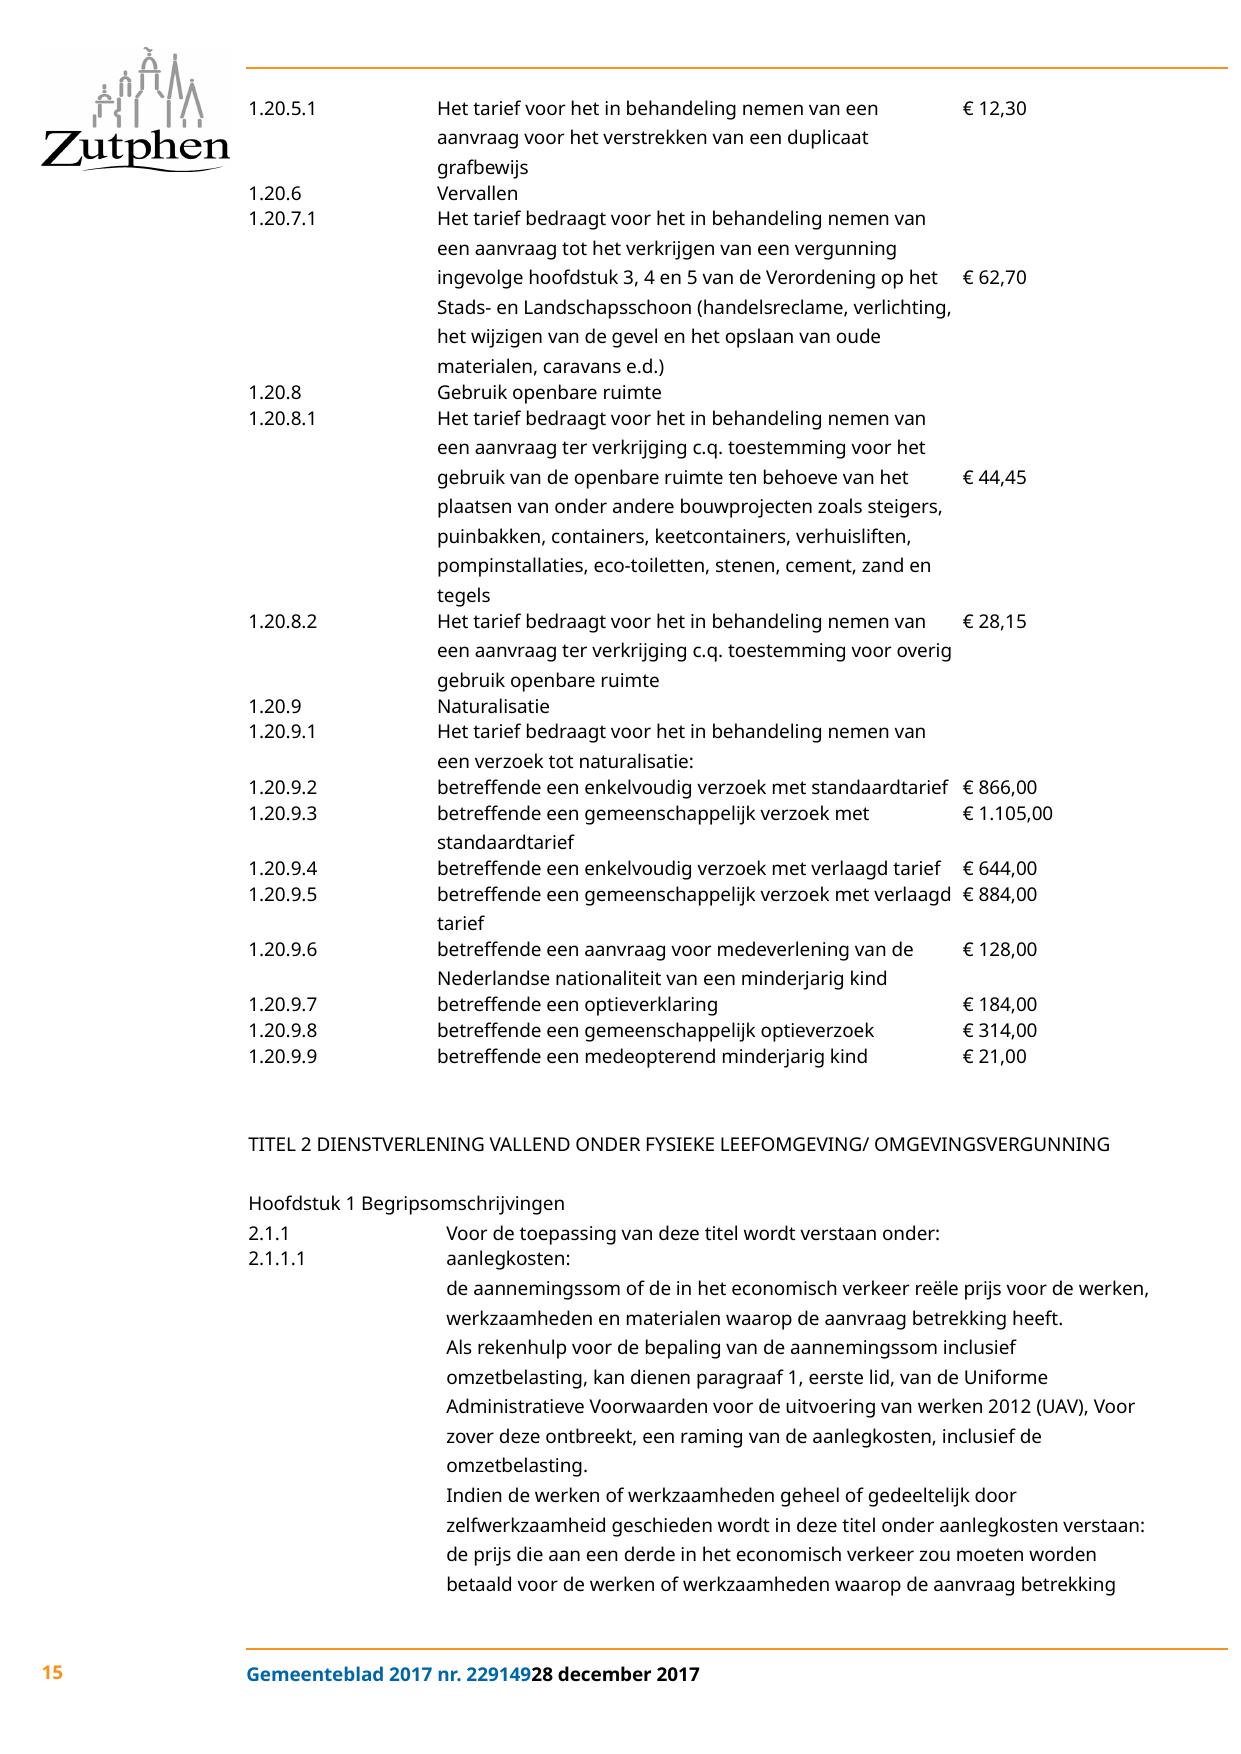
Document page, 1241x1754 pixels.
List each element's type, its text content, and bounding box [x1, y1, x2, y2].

table_cell betreffende een medeopterend minderjarig kind [437, 1043, 963, 1068]
table_cell Het tarief bedraagt voor het in behandeling nemen van een verzoek tot naturalisatie: [437, 719, 963, 774]
table_cell 1.20.6 [248, 180, 437, 205]
table_cell [963, 693, 1152, 719]
table_cell 1.20.8.1 [248, 405, 437, 608]
table_cell Het tarief voor het in behandeling nemen van een aanvraag voor het verstrekken van een duplicaat grafbewijs [437, 95, 963, 180]
table_cell 1.20.9.9 [248, 1043, 437, 1068]
table_cell 1.20.8.2 [248, 608, 437, 693]
table_cell 1.20.9.1 [248, 719, 437, 774]
table_cell Het tarief bedraagt voor het in behandeling nemen van een aanvraag tot het verkrijgen van een vergunning ingevolge hoofdstuk 3, 4 en 5 van de Verordening op het Stads- en Landschapsschoon (handelsreclame, verlichting, het wijzigen van de gevel en het opslaan van oude materialen, caravans e.d.) [437, 205, 963, 379]
table_cell € 644,00 [963, 855, 1152, 881]
table_cell € 1.105,00 [963, 800, 1152, 855]
table_cell 1.20.9.8 [248, 1017, 437, 1043]
table_cell betreffende een enkelvoudig verzoek met verlaagd tarief [437, 855, 963, 881]
table_cell Het tarief bedraagt voor het in behandeling nemen van een aanvraag ter verkrijging c.q. toestemming voor overig gebruik openbare ruimte [437, 608, 963, 693]
table_header 2.1.1 [248, 1220, 446, 1246]
table_cell 1.20.9.2 [248, 774, 437, 800]
table_cell € 21,00 [963, 1043, 1152, 1068]
picture [41, 47, 231, 172]
table_cell [963, 379, 1152, 405]
table_cell Gebruik openbare ruimte [437, 379, 963, 405]
table_cell 1.20.7.1 [248, 205, 437, 379]
table_header Voor de toepassing van deze titel wordt verstaan onder: [446, 1220, 1152, 1246]
table_cell € 128,00 [963, 936, 1152, 991]
table_cell € 28,15 [963, 608, 1152, 693]
table_cell betreffende een aanvraag voor medeverlening van de Nederlandse nationaliteit van een minderjarig kind [437, 936, 963, 991]
table_cell 1.20.5.1 [248, 95, 437, 180]
table_cell € 44,45 [963, 405, 1152, 608]
table_cell € 866,00 [963, 774, 1152, 800]
table_cell € 184,00 [963, 991, 1152, 1017]
table_cell 1.20.9 [248, 693, 437, 719]
table_cell aanlegkosten: de aannemingssom of de in het economisch verkeer reële prijs voor de werken, werkzaamheden en materialen waarop de aanvraag betrekking heeft. Als rekenhulp voor de bepaling van de aannemingssom inclusief omzetbelasting, kan dienen paragraaf 1, eerste lid, van de Uniforme Administratieve Voorwaarden voor de uitvoering van werken 2012 (UAV), Voor zover deze ontbreekt, een raming van de aanlegkosten, inclusief de omzetbelasting. Indien de werken of werkzaamheden geheel of gedeeltelijk door zelfwerkzaamheid geschieden wordt in deze titel onder aanlegkosten verstaan: de prijs die aan een derde in het economisch verkeer zou moeten worden betaald voor de werken of werkzaamheden waarop de aanvraag betrekking [446, 1246, 1152, 1597]
table_cell betreffende een optieverklaring [437, 991, 963, 1017]
table_cell Vervallen [437, 180, 963, 205]
table_cell € 12,30 [963, 95, 1152, 180]
table_cell Het tarief bedraagt voor het in behandeling nemen van een aanvraag ter verkrijging c.q. toestemming voor het gebruik van de openbare ruimte ten behoeve van het plaatsen van onder andere bouwprojecten zoals steigers, puinbakken, containers, keetcontainers, verhuisliften, pompinstallaties, eco-toiletten, stenen, cement, zand en tegels [437, 405, 963, 608]
table_cell € 62,70 [963, 205, 1152, 379]
table_cell [963, 719, 1152, 774]
text TITEL 2 DIENSTVERLENING VALLEND ONDER FYSIEKE LEEFOMGEVING/ OMGEVINGSVERGUNNING [248, 1131, 1152, 1157]
table_cell 1.20.9.7 [248, 991, 437, 1017]
table_cell € 884,00 [963, 881, 1152, 936]
table_cell [963, 180, 1152, 205]
table_cell 1.20.8 [248, 379, 437, 405]
table_cell Naturalisatie [437, 693, 963, 719]
table_cell 2.1.1.1 [248, 1246, 446, 1597]
table_cell betreffende een enkelvoudig verzoek met standaardtarief [437, 774, 963, 800]
table_cell 1.20.9.3 [248, 800, 437, 855]
table_cell 1.20.9.5 [248, 881, 437, 936]
table_cell betreffende een gemeenschappelijk optieverzoek [437, 1017, 963, 1043]
table_cell 1.20.9.6 [248, 936, 437, 991]
table_cell 1.20.9.4 [248, 855, 437, 881]
table_cell € 314,00 [963, 1017, 1152, 1043]
text Hoofdstuk 1 Begripsomschrijvingen [248, 1190, 1152, 1216]
table_cell betreffende een gemeenschappelijk verzoek met verlaagd tarief [437, 881, 963, 936]
table_cell betreffende een gemeenschappelijk verzoek met standaardtarief [437, 800, 963, 855]
